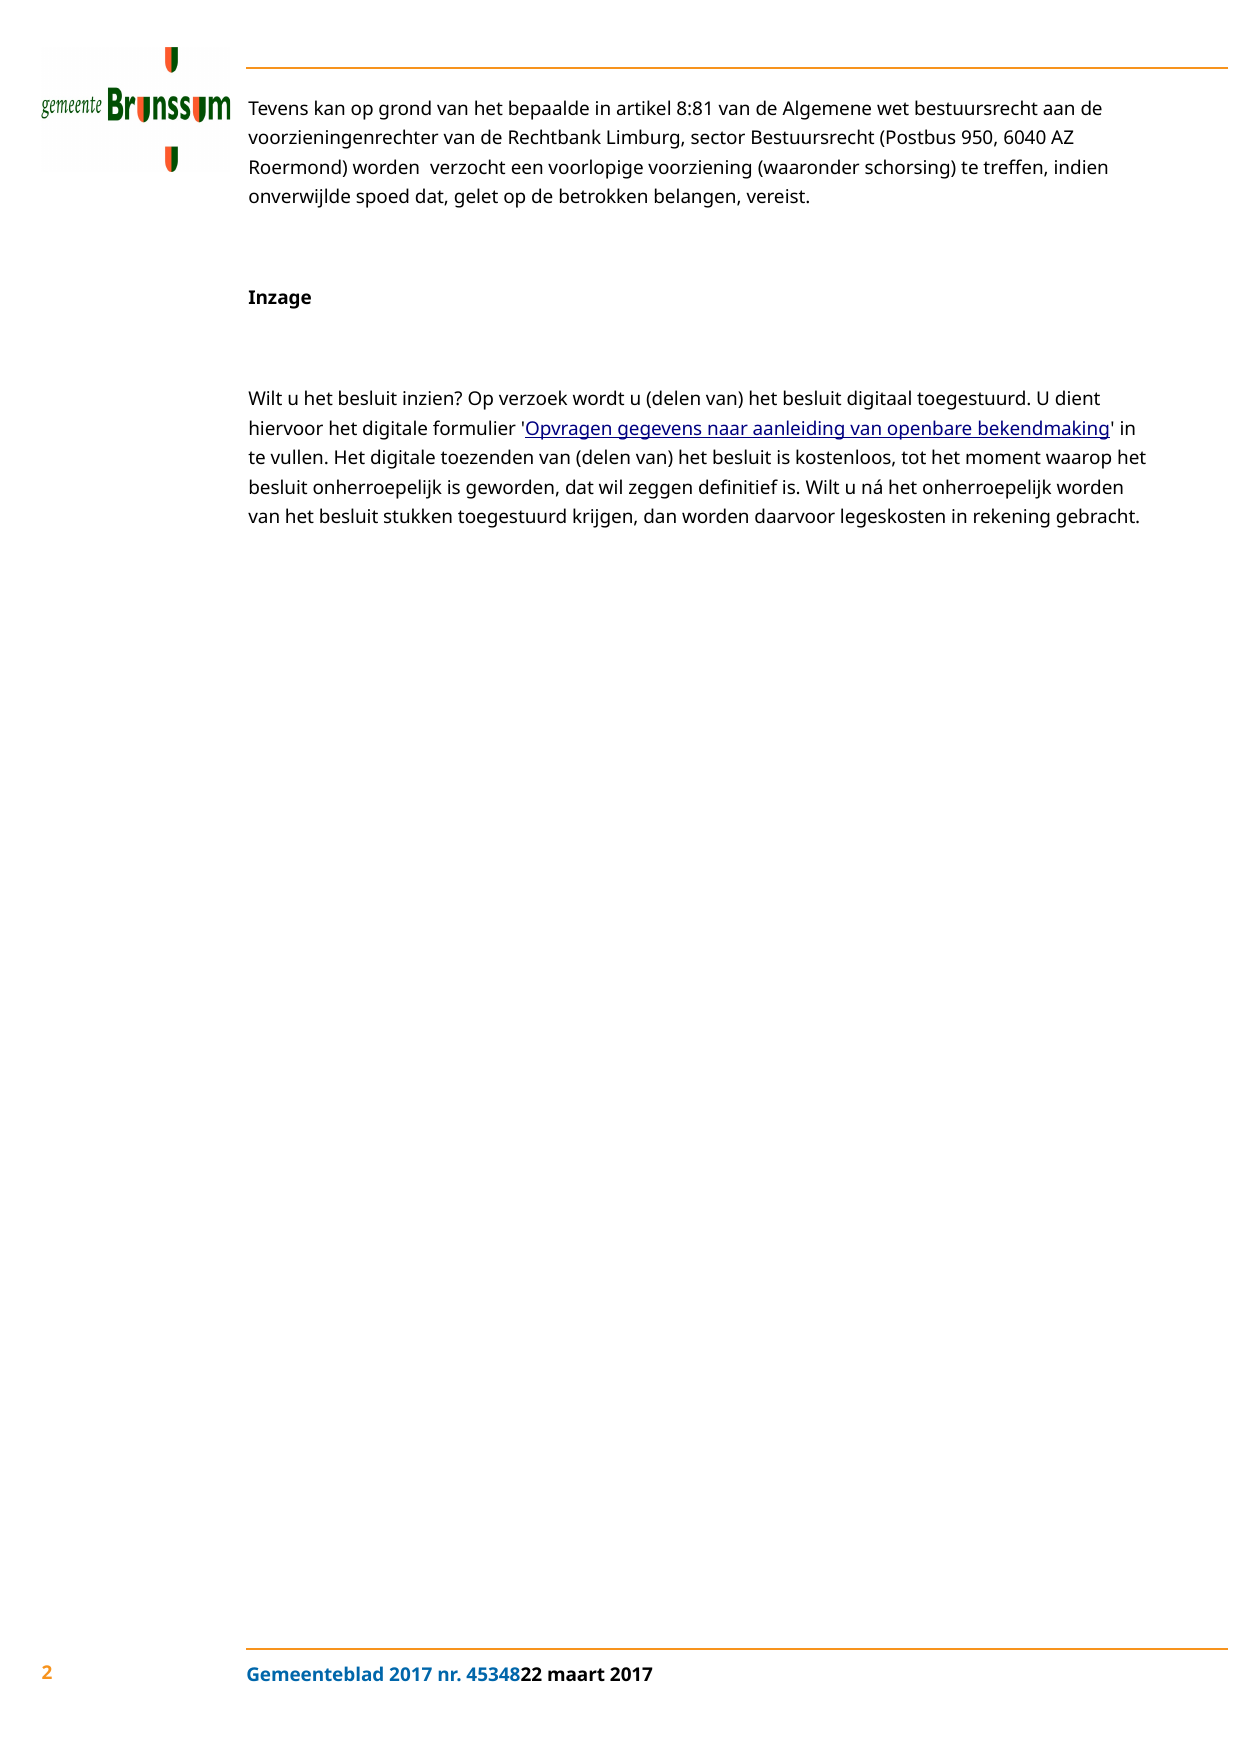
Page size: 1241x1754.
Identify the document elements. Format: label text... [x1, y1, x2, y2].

picture [41, 47, 231, 172]
text Tevens kan op grond van het bepaalde in artikel 8:81 van de Algemene wet bestuursrecht aan de voorzieningenrechter van de Rechtbank Limburg, sector Bestuursrecht (Postbus 950, 6040 AZ Roermond) worden verzocht een voorlopige voorziening (waaronder schorsing) te treffen, indien onverwijlde spoed dat, gelet op de betrokken belangen, vereist. [248, 95, 1152, 209]
text Inzage [248, 284, 1152, 310]
text Wilt u het besluit inzien? Op verzoek wordt u (delen van) het besluit digitaal toegestuurd. U dient hiervoor het digitale formulier 'Opvragen gegevens naar aanleiding van openbare bekendmaking' in te vullen. Het digitale toezenden van (delen van) het besluit is kostenloos, tot het moment waarop het besluit onherroepelijk is geworden, dat wil zeggen definitief is. Wilt u ná het onherroepelijk worden van het besluit stukken toegestuurd krijgen, dan worden daarvoor legeskosten in rekening gebracht. [248, 385, 1152, 529]
